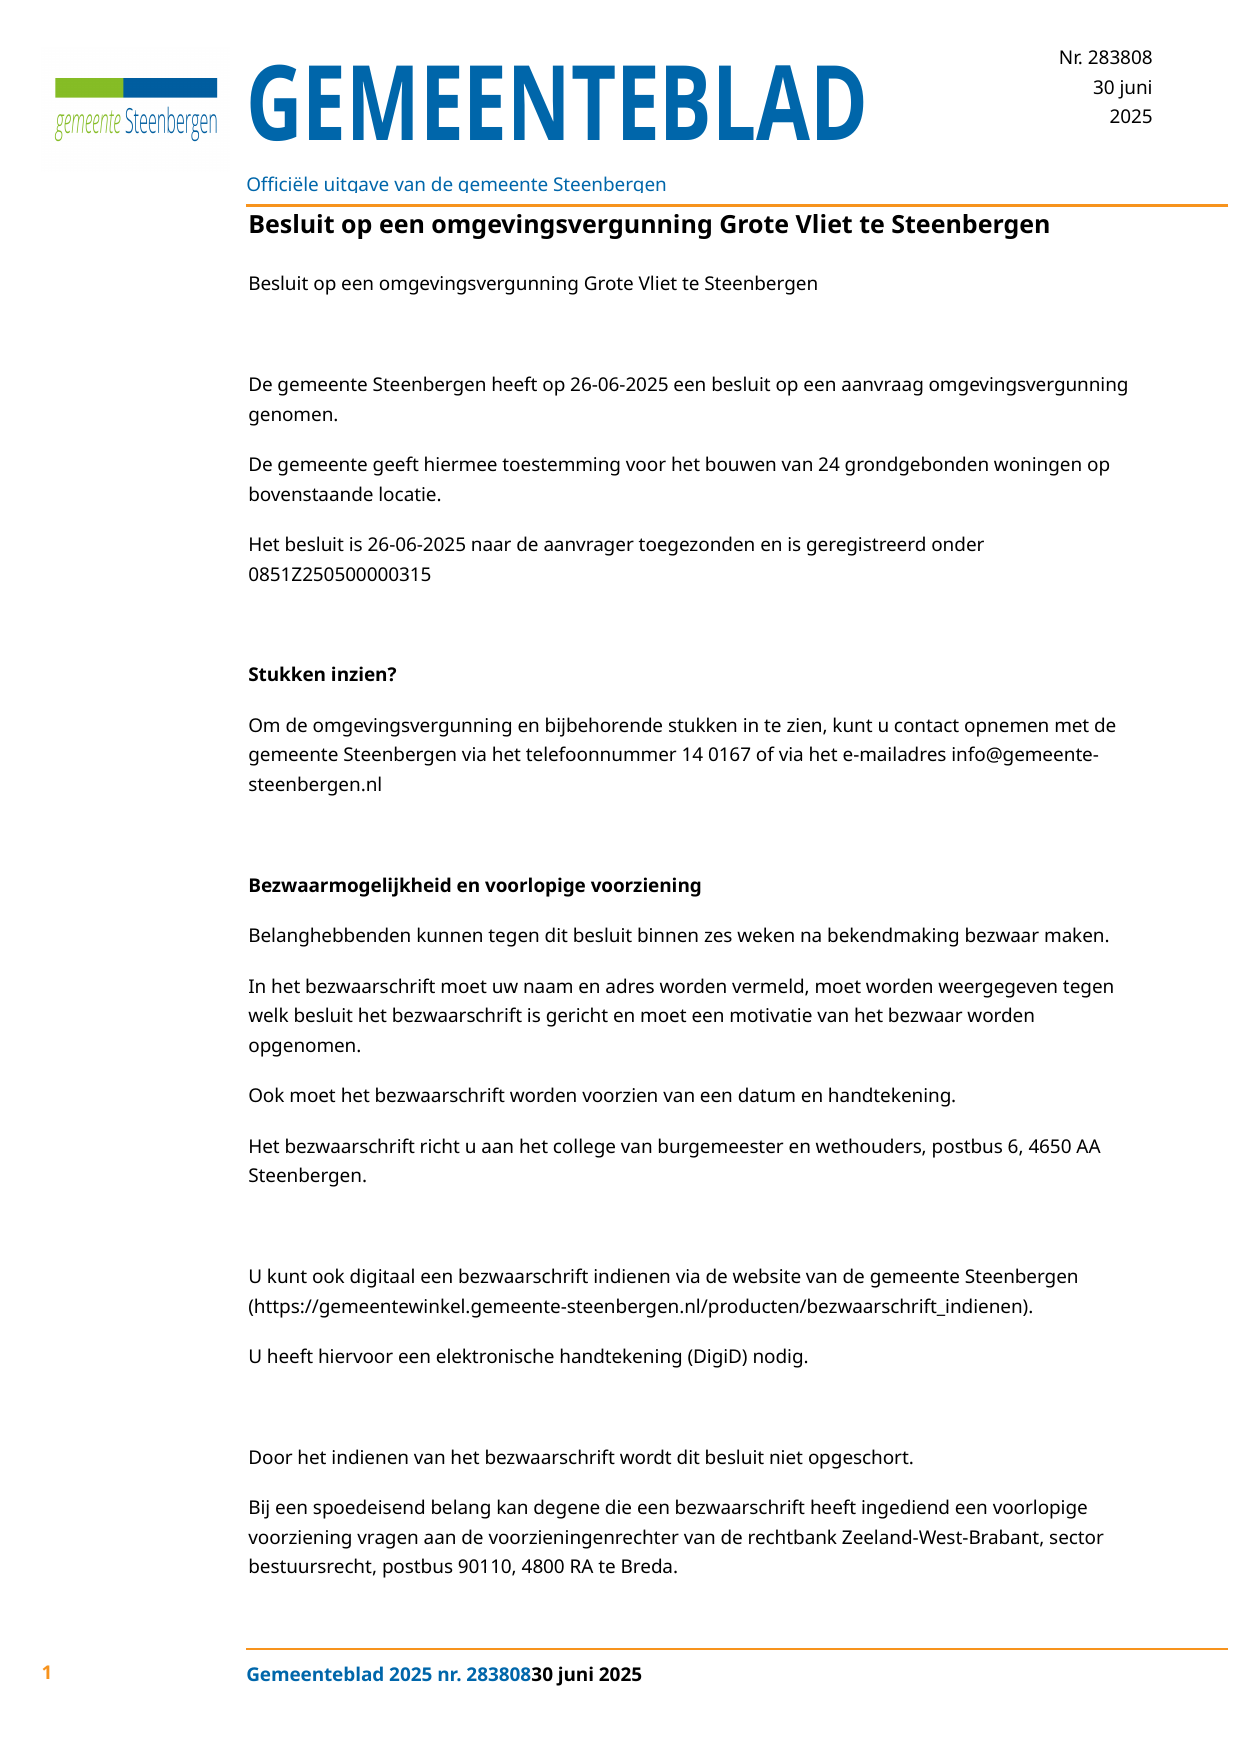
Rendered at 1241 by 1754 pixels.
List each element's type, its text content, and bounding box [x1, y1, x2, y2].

text Het bezwaarschrift richt u aan het college van burgemeester en wethouders, postbus 6, 4650 AA Steenbergen. [248, 1133, 1152, 1188]
text Door het indienen van het bezwaarschrift wordt dit besluit niet opgeschort. [248, 1444, 1152, 1470]
picture [41, 47, 231, 172]
text Besluit op een omgevingsvergunning Grote Vliet te Steenbergen [248, 270, 1152, 296]
text De gemeente geeft hiermee toestemming voor het bouwen van 24 grondgebonden woningen op bovenstaande locatie. [248, 451, 1152, 506]
text Ook moet het bezwaarschrift worden voorzien van een datum en handtekening. [248, 1082, 1152, 1108]
text Het besluit is 26-06-2025 naar de aanvrager toegezonden en is geregistreerd onder 0851Z250500000315 [248, 531, 1152, 586]
text Bij een spoedeisend belang kan degene die een bezwaarschrift heeft ingediend een voorlopige voorziening vragen aan de voorzieningenrechter van de rechtbank Zeeland-West-Brabant, sector bestuursrecht, postbus 90110, 4800 RA te Breda. [248, 1494, 1152, 1579]
text De gemeente Steenbergen heeft op 26-06-2025 een besluit op een aanvraag omgevingsvergunning genomen. [248, 371, 1152, 426]
text U kunt ook digitaal een bezwaarschrift indienen via de website van de gemeente Steenbergen (https://gemeentewinkel.gemeente-steenbergen.nl/producten/bezwaarschrift_indienen). [248, 1263, 1152, 1318]
text In het bezwaarschrift moet uw naam en adres worden vermeld, moet worden weergegeven tegen welk besluit het bezwaarschrift is gericht en moet een motivatie van het bezwaar worden opgenomen. [248, 973, 1152, 1058]
text Om de omgevingsvergunning en bijbehorende stukken in te zien, kunt u contact opnemen met de gemeente Steenbergen via het telefoonnummer 14 0167 of via het e-mailadres info@gemeente-steenbergen.nl [248, 712, 1152, 797]
text Besluit op een omgevingsvergunning Grote Vliet te Steenbergen [248, 207, 1152, 241]
text Stukken inzien? [248, 662, 1152, 687]
text U heeft hiervoor een elektronische handtekening (DigiD) nodig. [248, 1343, 1152, 1369]
text Bezwaarmogelijkheid en voorlopige voorziening [248, 872, 1152, 898]
text Belanghebbenden kunnen tegen dit besluit binnen zes weken na bekendmaking bezwaar maken. [248, 922, 1152, 948]
